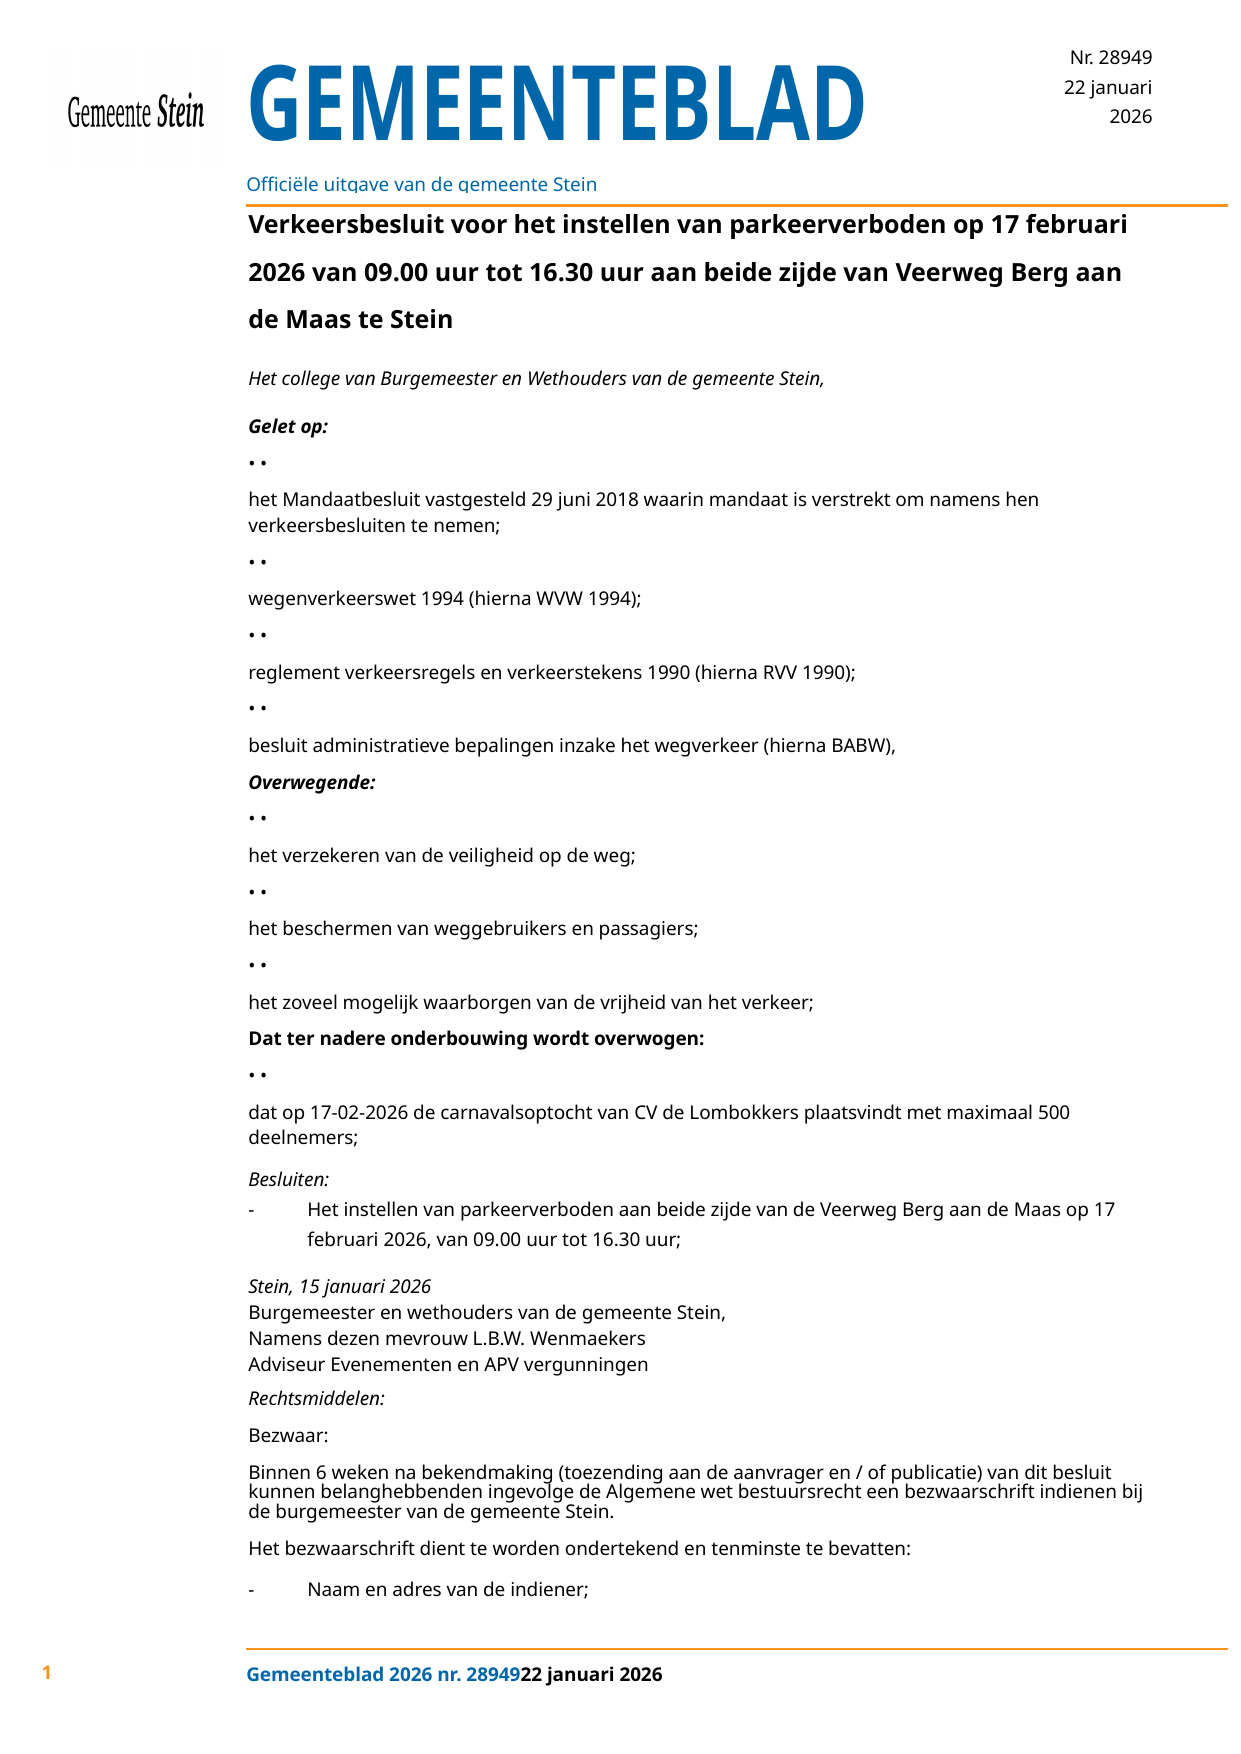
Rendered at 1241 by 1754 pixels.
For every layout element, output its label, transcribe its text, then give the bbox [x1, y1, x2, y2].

text het zoveel mogelijk waarborgen van de vrijheid van het verkeer; [248, 989, 1152, 1014]
text het Mandaatbesluit vastgesteld 29 juni 2018 waarin mandaat is verstrekt om namens hen verkeersbesluiten te nemen; [248, 486, 1152, 538]
text besluit administratieve bepalingen inzake het wegverkeer (hierna BABW), [248, 732, 1152, 758]
text dat op 17-02-2026 de carnavalsoptocht van CV de Lombokkers plaatsvindt met maximaal 500 deelnemers; [248, 1099, 1152, 1150]
text Overwegende: [248, 769, 1152, 794]
list Naam en adres van de indiener; [248, 1577, 1152, 1602]
text • • [248, 696, 1152, 721]
text Adviseur Evenementen en APV vergunningen [248, 1351, 1152, 1376]
text Gelet op: [248, 413, 1152, 439]
text Verkeersbesluit voor het instellen van parkeerverboden op 17 februari 2026 van 09.00 uur tot 16.30 uur aan beide zijde van Veerweg Berg aan de Maas te Stein [248, 207, 1152, 336]
text • • [248, 879, 1152, 904]
text • • [248, 622, 1152, 648]
text Rechtsmiddelen: [248, 1390, 1152, 1409]
text het beschermen van weggebruikers en passagiers; [248, 916, 1152, 941]
text Stein, 15 januari 2026 [248, 1273, 1152, 1299]
text • • [248, 549, 1152, 574]
text • • [248, 806, 1152, 831]
text het verzekeren van de veiligheid op de weg; [248, 842, 1152, 868]
text • • [248, 450, 1152, 476]
text Het college van Burgemeester en Wethouders van de gemeente Stein, [248, 366, 1152, 391]
text wegenverkeerswet 1994 (hierna WVW 1994); [248, 586, 1152, 611]
text Bezwaar: [248, 1427, 1152, 1446]
text Binnen 6 weken na bekendmaking (toezending aan de aanvrager en / of publicatie) van dit besluit kunnen belanghebbenden ingevolge de Algemene wet bestuursrecht een bezwaarschrift indienen bij de burgemeester van de gemeente Stein. [248, 1464, 1152, 1522]
text Dat ter nadere onderbouwing wordt overwogen: [248, 1026, 1152, 1051]
text • • [248, 952, 1152, 978]
text Besluiten: [248, 1167, 1152, 1192]
text • • [248, 1062, 1152, 1088]
list Het instellen van parkeerverboden aan beide zijde van de Veerweg Berg aan de Maas op 17 februari 2026, van 09.00 uur tot 16.30 uur; [248, 1196, 1152, 1251]
text Het bezwaarschrift dient te worden ondertekend en tenminste te bevatten: [248, 1539, 1152, 1559]
text Burgemeester en wethouders van de gemeente Stein, [248, 1299, 1152, 1325]
picture [41, 47, 231, 172]
text Namens dezen mevrouw L.B.W. Wenmaekers [248, 1325, 1152, 1351]
text reglement verkeersregels en verkeerstekens 1990 (hierna RVV 1990); [248, 659, 1152, 684]
